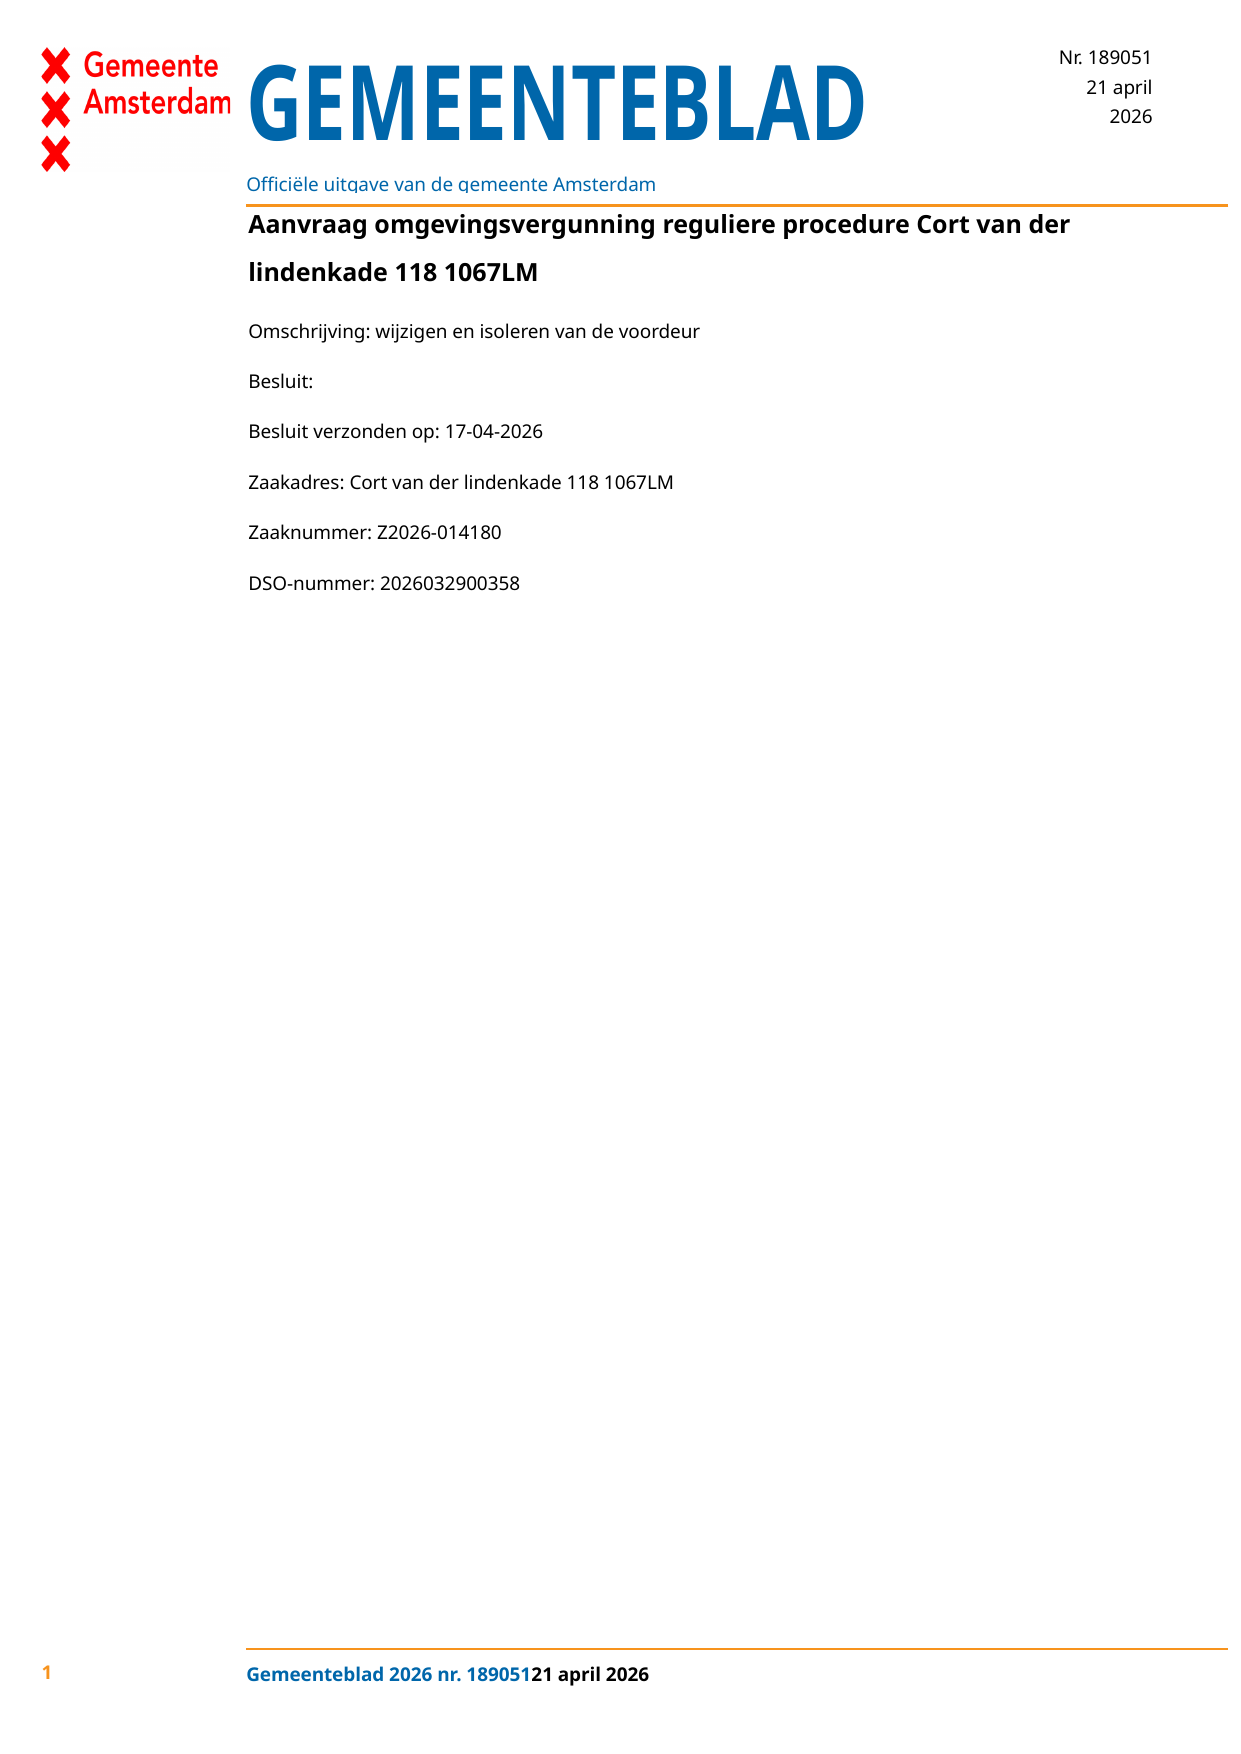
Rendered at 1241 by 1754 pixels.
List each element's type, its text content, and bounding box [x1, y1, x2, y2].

text Zaakadres: Cort van der lindenkade 118 1067LM [248, 469, 1152, 495]
text Omschrijving: wijzigen en isoleren van de voordeur [248, 318, 1152, 344]
text Zaaknummer: Z2026-014180 [248, 519, 1152, 545]
text Besluit: [248, 368, 1152, 394]
text Besluit verzonden op: 17-04-2026 [248, 419, 1152, 444]
picture [41, 47, 231, 172]
text Aanvraag omgevingsvergunning reguliere procedure Cort van der lindenkade 118 1067LM [248, 207, 1152, 288]
text DSO-nummer: 2026032900358 [248, 570, 1152, 596]
